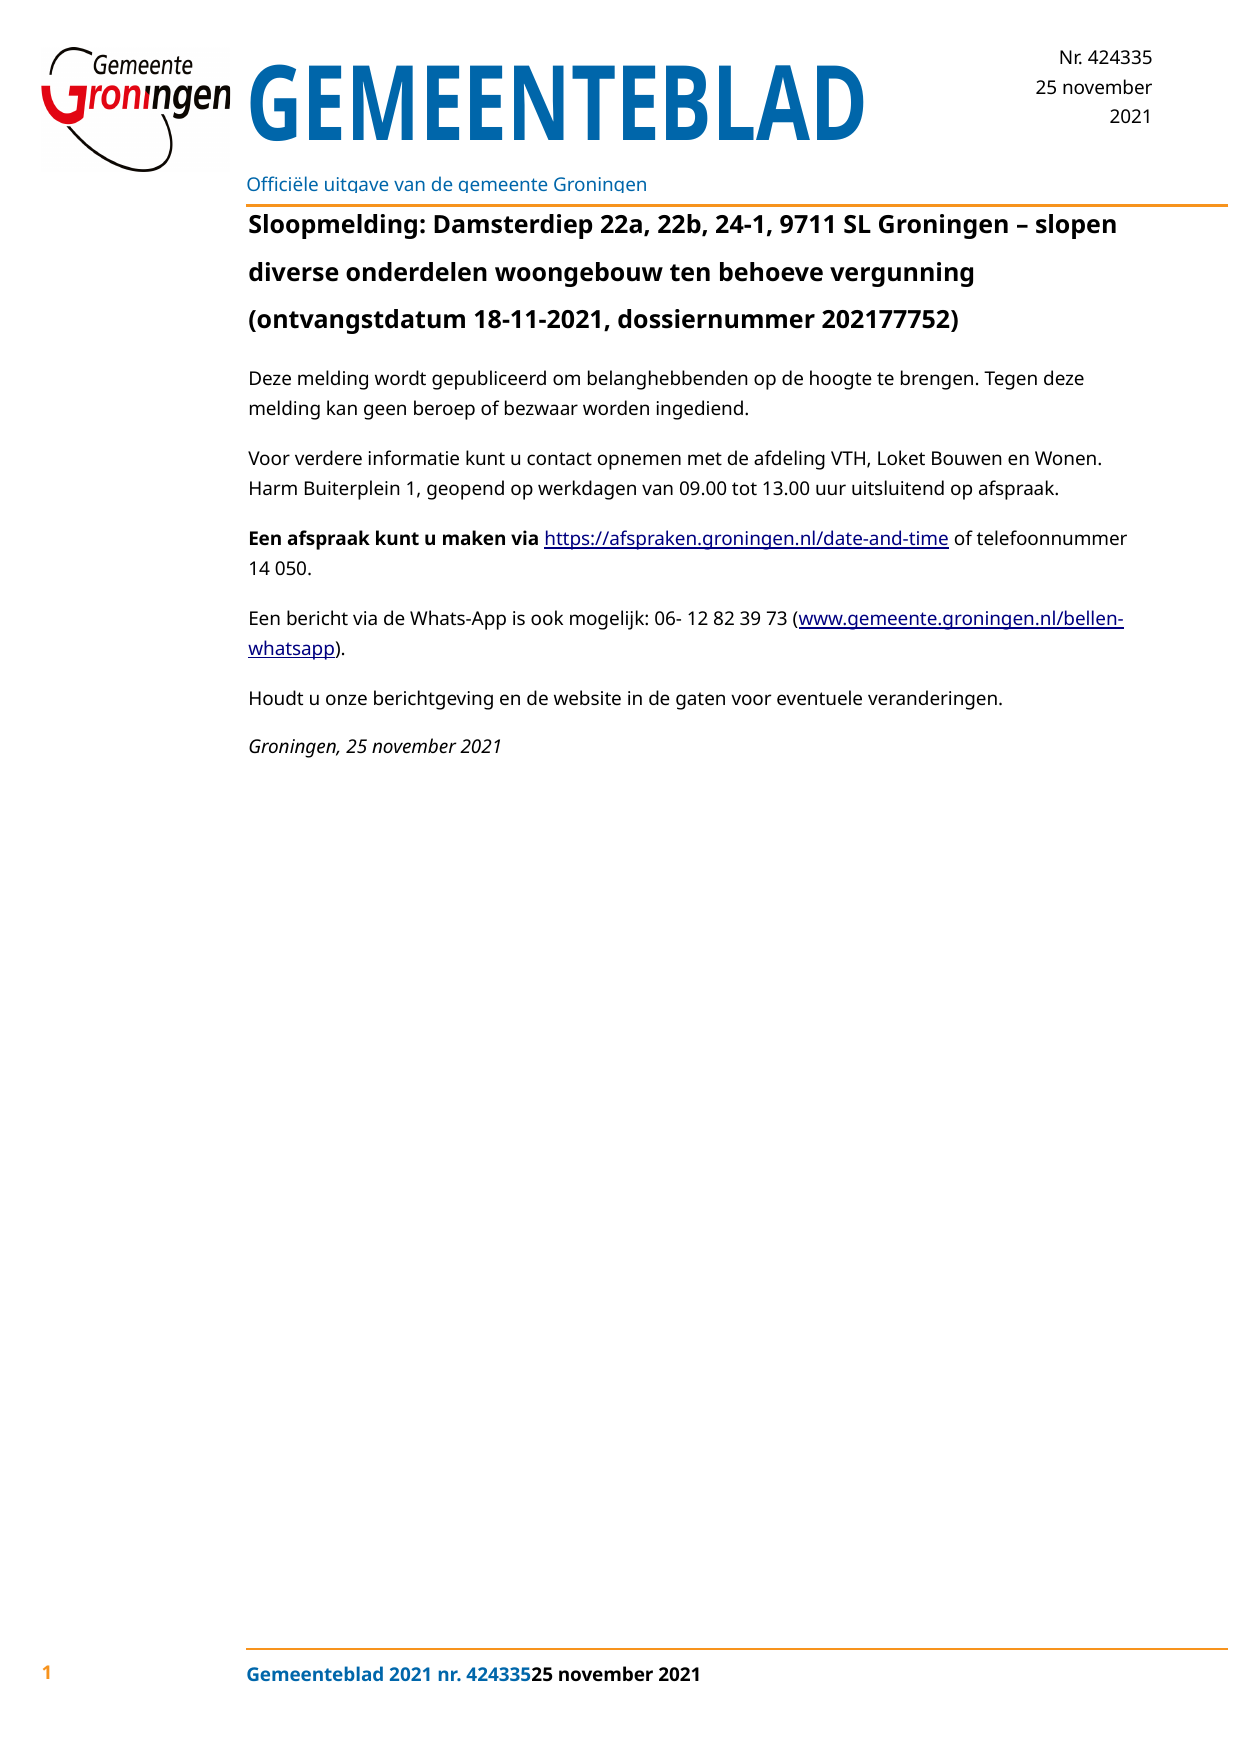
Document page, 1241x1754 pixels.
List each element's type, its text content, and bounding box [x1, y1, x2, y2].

text Sloopmelding: Damsterdiep 22a, 22b, 24-1, 9711 SL Groningen – slopen diverse onderdelen woongebouw ten behoeve vergunning (ontvangstdatum 18-11-2021, dossiernummer 202177752) [248, 207, 1152, 336]
picture [41, 47, 231, 172]
text Deze melding wordt gepubliceerd om belanghebbenden op de hoogte te brengen. Tegen deze melding kan geen beroep of bezwaar worden ingediend. [248, 366, 1152, 421]
text Een afspraak kunt u maken via https://afspraken.groningen.nl/date-and-time of telefoonnummer 14 050. [248, 526, 1152, 581]
text Groningen, 25 november 2021 [248, 733, 1152, 759]
text Een bericht via de Whats-App is ook mogelijk: 06- 12 82 39 73 (www.gemeente.groningen.nl/bellen-whatsapp). [248, 606, 1152, 661]
text Houdt u onze berichtgeving en de website in de gaten voor eventuele veranderingen. [248, 686, 1152, 711]
text Voor verdere informatie kunt u contact opnemen met de afdeling VTH, Loket Bouwen en Wonen. Harm Buiterplein 1, geopend op werkdagen van 09.00 tot 13.00 uur uitsluitend op afspraak. [248, 446, 1152, 501]
